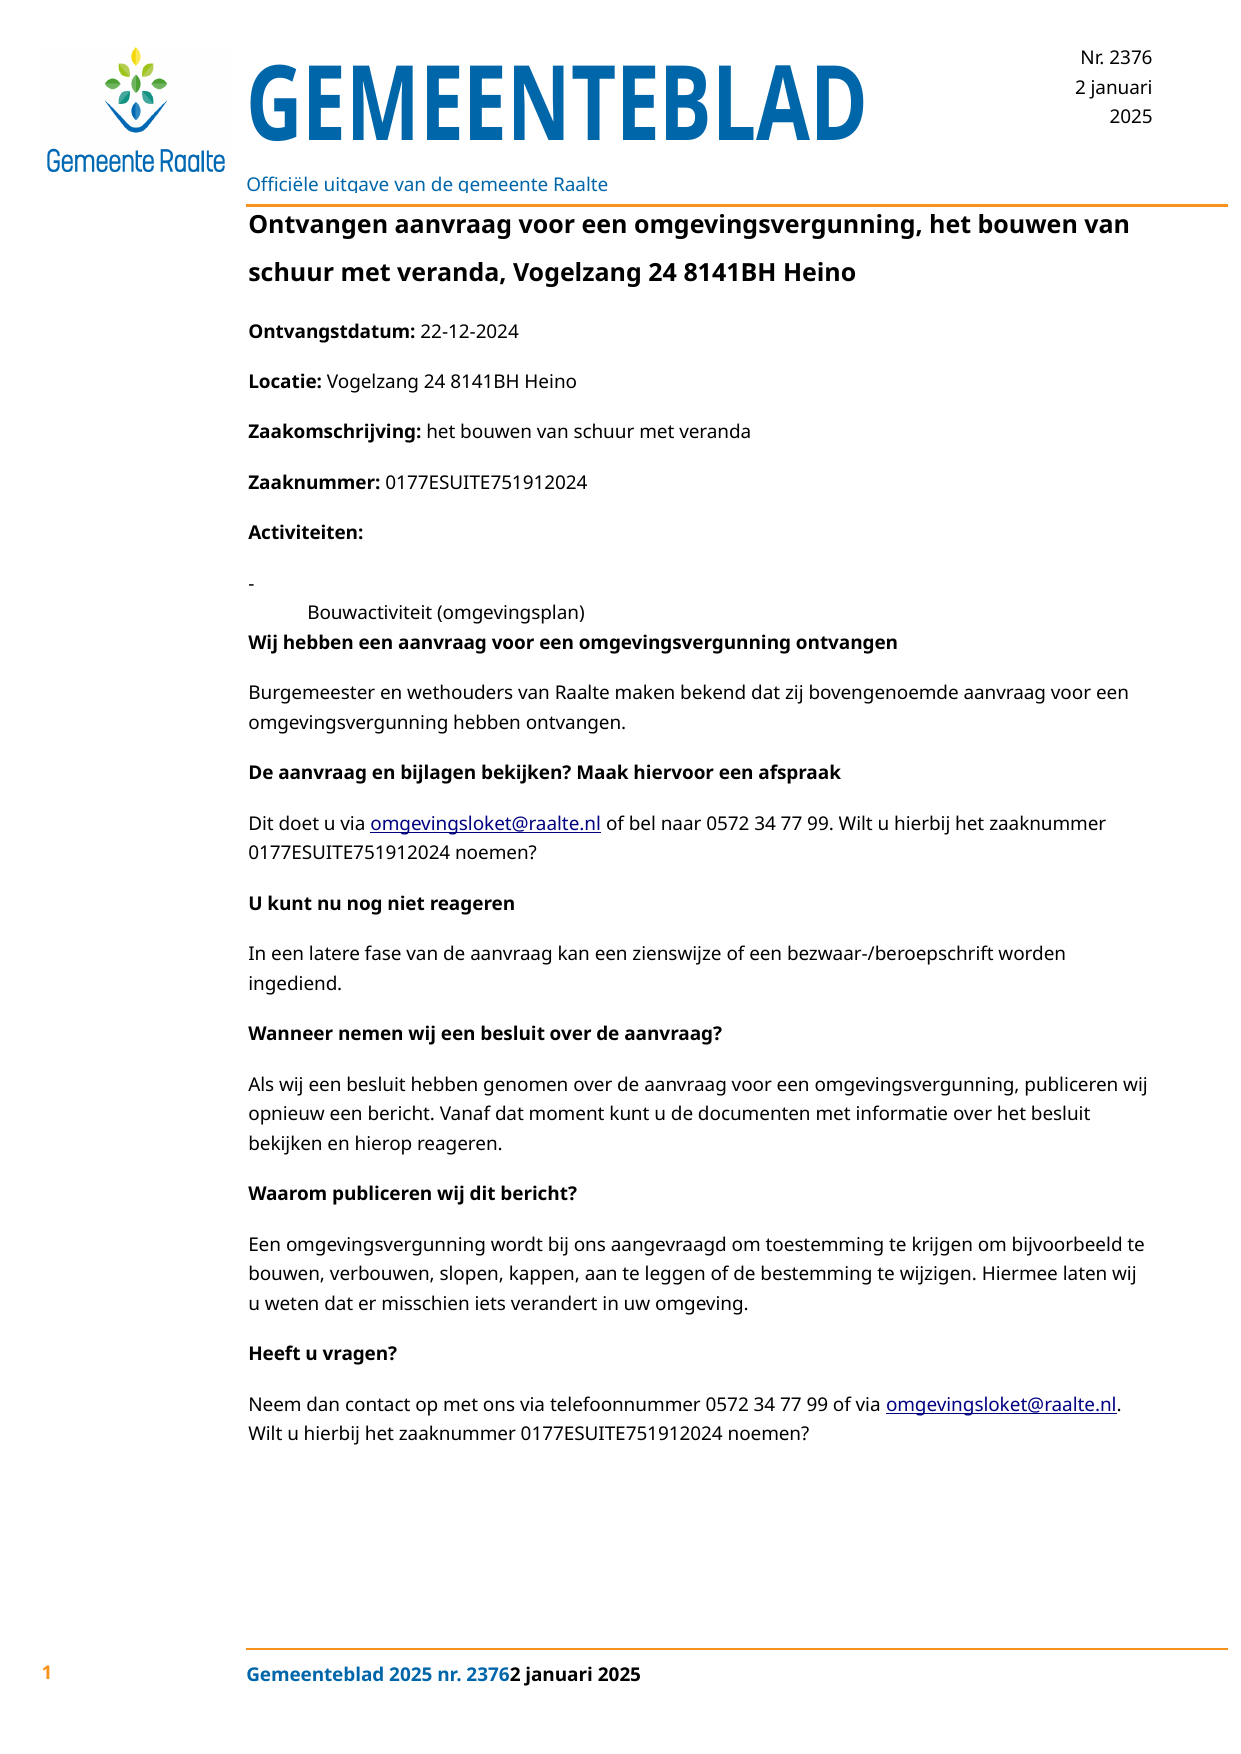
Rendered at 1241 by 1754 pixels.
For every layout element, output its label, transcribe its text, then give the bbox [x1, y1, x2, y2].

text Ontvangstdatum: 22-12-2024 [248, 318, 1152, 344]
text In een latere fase van de aanvraag kan een zienswijze of een bezwaar-/beroepschrift worden ingediend. [248, 940, 1152, 996]
list Bouwactiviteit (omgevingsplan) [248, 599, 1152, 625]
text Ontvangen aanvraag voor een omgevingsvergunning, het bouwen van schuur met veranda, Vogelzang 24 8141BH Heino [248, 207, 1152, 288]
text Activiteiten: [248, 519, 1152, 545]
text Wij hebben een aanvraag voor een omgevingsvergunning ontvangen [248, 629, 1152, 655]
text Heeft u vragen? [248, 1340, 1152, 1366]
picture [41, 47, 231, 172]
text Een omgevingsvergunning wordt bij ons aangevraagd om toestemming te krijgen om bijvoorbeeld te bouwen, verbouwen, slopen, kappen, aan te leggen of de bestemming te wijzigen. Hiermee laten wij u weten dat er misschien iets verandert in uw omgeving. [248, 1231, 1152, 1316]
text Wanneer nemen wij een besluit over de aanvraag? [248, 1020, 1152, 1046]
text Zaakomschrijving: het bouwen van schuur met veranda [248, 419, 1152, 444]
text Neem dan contact op met ons via telefoonnummer 0572 34 77 99 of via omgevingsloket@raalte.nl. Wilt u hierbij het zaaknummer 0177ESUITE751912024 noemen? [248, 1391, 1152, 1446]
text Waarom publiceren wij dit bericht? [248, 1180, 1152, 1206]
text U kunt nu nog niet reageren [248, 890, 1152, 916]
text Burgemeester en wethouders van Raalte maken bekend dat zij bovengenoemde aanvraag voor een omgevingsvergunning hebben ontvangen. [248, 679, 1152, 735]
text De aanvraag en bijlagen bekijken? Maak hiervoor een afspraak [248, 759, 1152, 785]
text Zaaknummer: 0177ESUITE751912024 [248, 469, 1152, 495]
text Als wij een besluit hebben genomen over de aanvraag voor een omgevingsvergunning, publiceren wij opnieuw een bericht. Vanaf dat moment kunt u de documenten met informatie over het besluit bekijken en hierop reageren. [248, 1071, 1152, 1156]
text Dit doet u via omgevingsloket@raalte.nl of bel naar 0572 34 77 99. Wilt u hierbij het zaaknummer 0177ESUITE751912024 noemen? [248, 810, 1152, 865]
text Locatie: Vogelzang 24 8141BH Heino [248, 368, 1152, 394]
